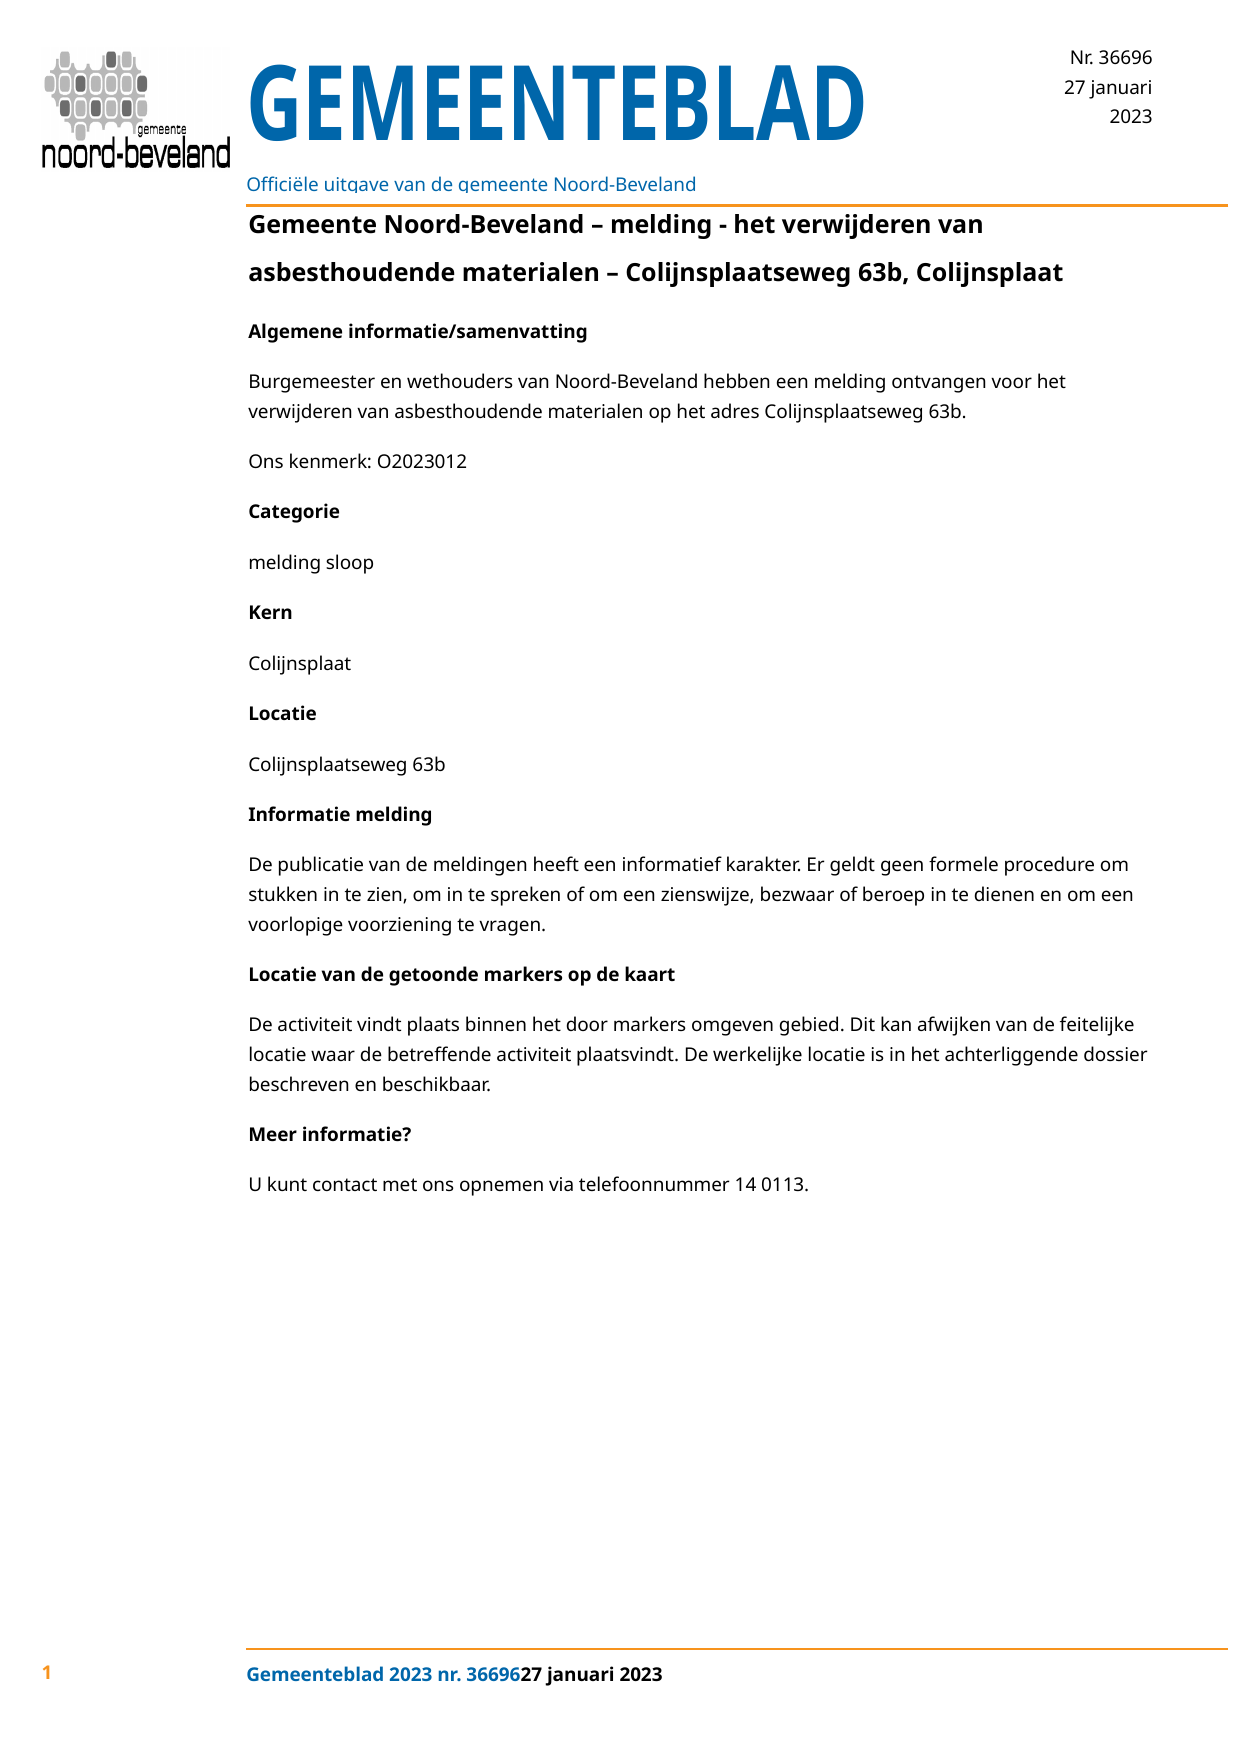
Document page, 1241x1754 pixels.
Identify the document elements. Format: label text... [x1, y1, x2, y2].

text Kern [248, 599, 1152, 625]
text Colijnsplaat [248, 650, 1152, 676]
text Algemene informatie/samenvatting [248, 318, 1152, 344]
text Informatie melding [248, 801, 1152, 827]
text De activiteit vindt plaats binnen het door markers omgeven gebied. Dit kan afwijken van de feitelijke locatie waar de betreffende activiteit plaatsvindt. De werkelijke locatie is in het achterliggende dossier beschreven en beschikbaar. [248, 1012, 1152, 1097]
text melding sloop [248, 549, 1152, 575]
text U kunt contact met ons opnemen via telefoonnummer 14 0113. [248, 1172, 1152, 1197]
text Burgemeester en wethouders van Noord-Beveland hebben een melding ontvangen voor het verwijderen van asbesthoudende materialen op het adres Colijnsplaatseweg 63b. [248, 368, 1152, 424]
text Locatie van de getoonde markers op de kaart [248, 961, 1152, 987]
text Categorie [248, 499, 1152, 524]
text De publicatie van de meldingen heeft een informatief karakter. Er geldt geen formele procedure om stukken in te zien, om in te spreken of om een zienswijze, bezwaar of beroep in te dienen en om een voorlopige voorziening te vragen. [248, 852, 1152, 937]
text Ons kenmerk: O2023012 [248, 448, 1152, 474]
picture [41, 47, 231, 172]
text Locatie [248, 700, 1152, 726]
text Meer informatie? [248, 1121, 1152, 1147]
text Gemeente Noord-Beveland – melding - het verwijderen van asbesthoudende materialen – Colijnsplaatseweg 63b, Colijnsplaat [248, 207, 1152, 288]
text Colijnsplaatseweg 63b [248, 751, 1152, 777]
